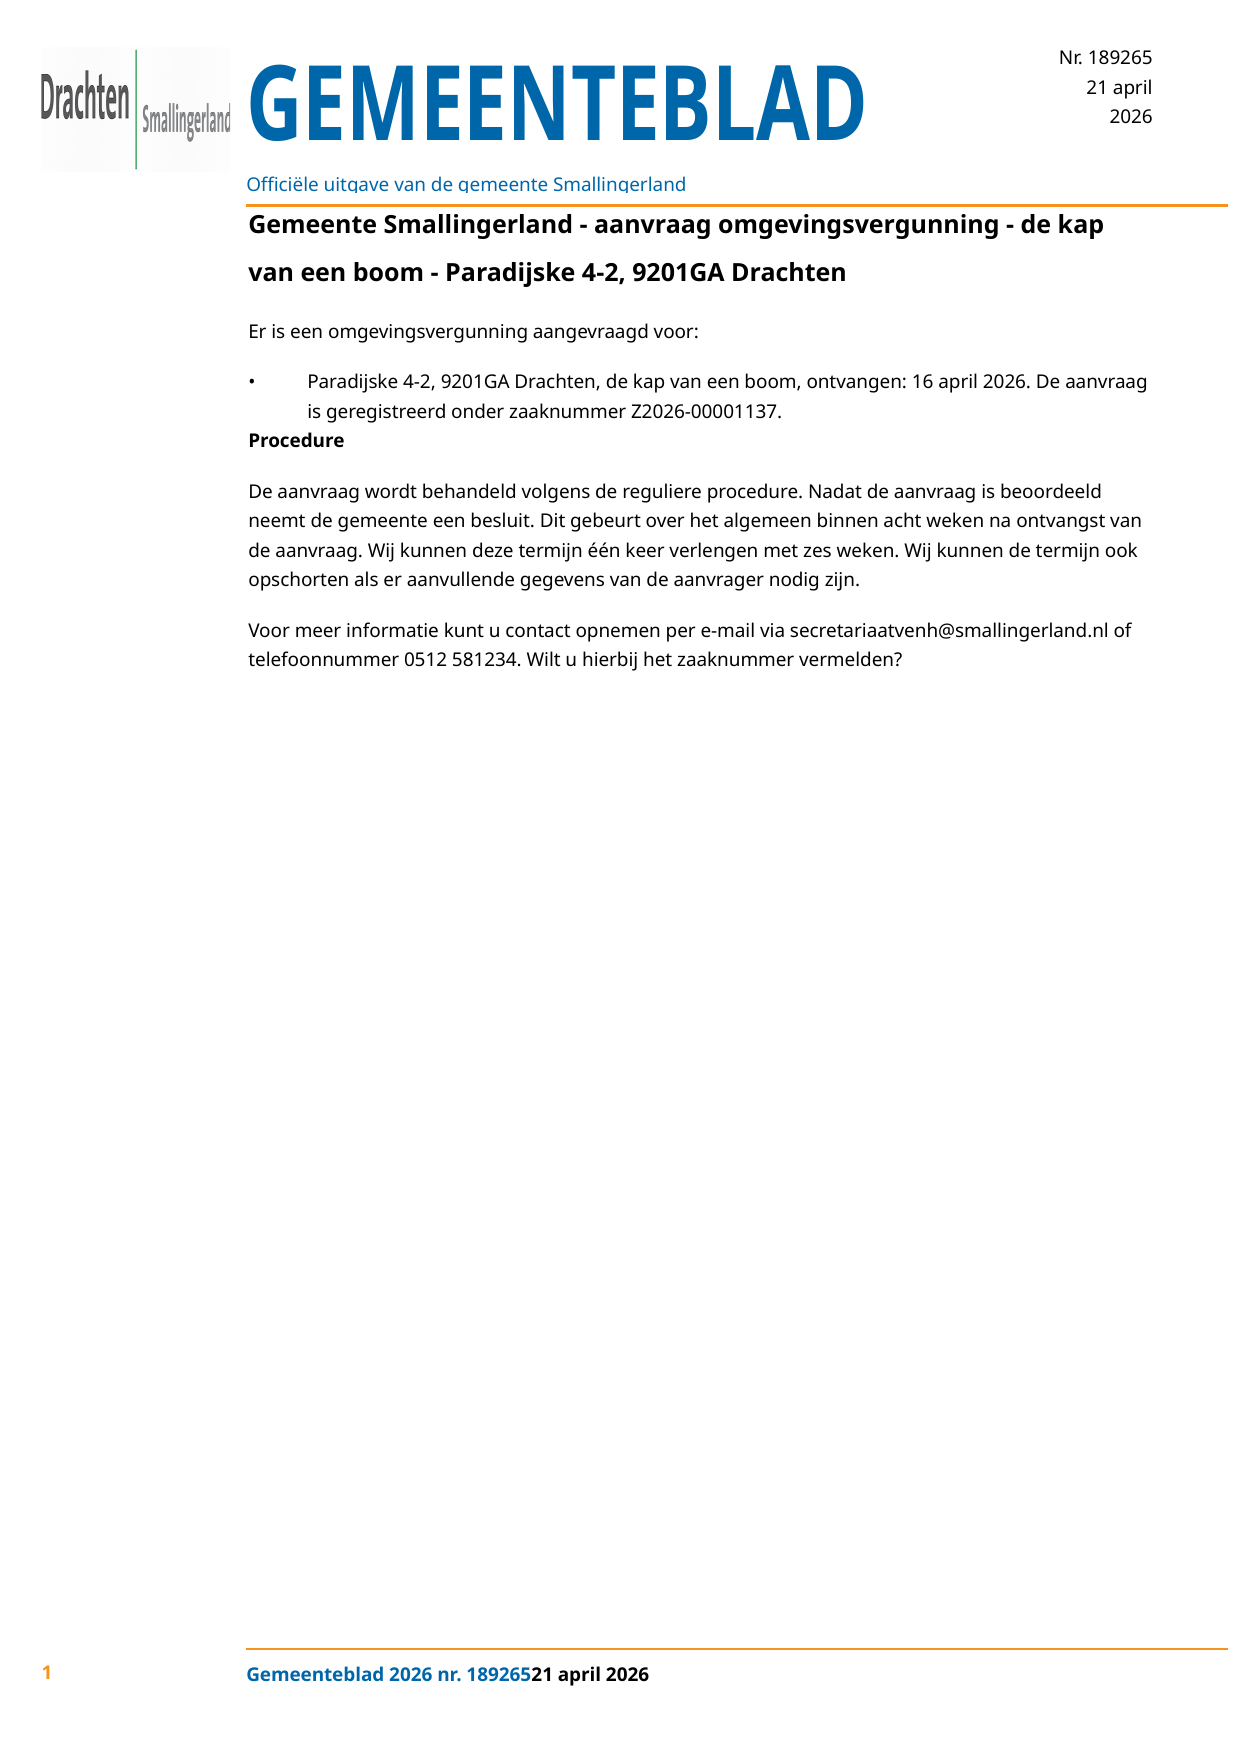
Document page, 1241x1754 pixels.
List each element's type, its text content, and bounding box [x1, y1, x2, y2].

text Voor meer informatie kunt u contact opnemen per e-mail via secretariaatvenh@smallingerland.nl of telefoonnummer 0512 581234. Wilt u hierbij het zaaknummer vermelden? [248, 617, 1152, 672]
list Paradijske 4-2, 9201GA Drachten, de kap van een boom, ontvangen: 16 april 2026. De aanvraag is geregistreerd onder zaaknummer Z2026-00001137. [248, 368, 1152, 424]
picture [41, 47, 231, 172]
text Gemeente Smallingerland - aanvraag omgevingsvergunning - de kap van een boom - Paradijske 4-2, 9201GA Drachten [248, 207, 1152, 288]
text De aanvraag wordt behandeld volgens de reguliere procedure. Nadat de aanvraag is beoordeeld neemt de gemeente een besluit. Dit gebeurt over het algemeen binnen acht weken na ontvangst van de aanvraag. Wij kunnen deze termijn één keer verlengen met zes weken. Wij kunnen de termijn ook opschorten als er aanvullende gegevens van de aanvrager nodig zijn. [248, 478, 1152, 592]
text Procedure [248, 427, 1152, 453]
text Er is een omgevingsvergunning aangevraagd voor: [248, 318, 1152, 344]
